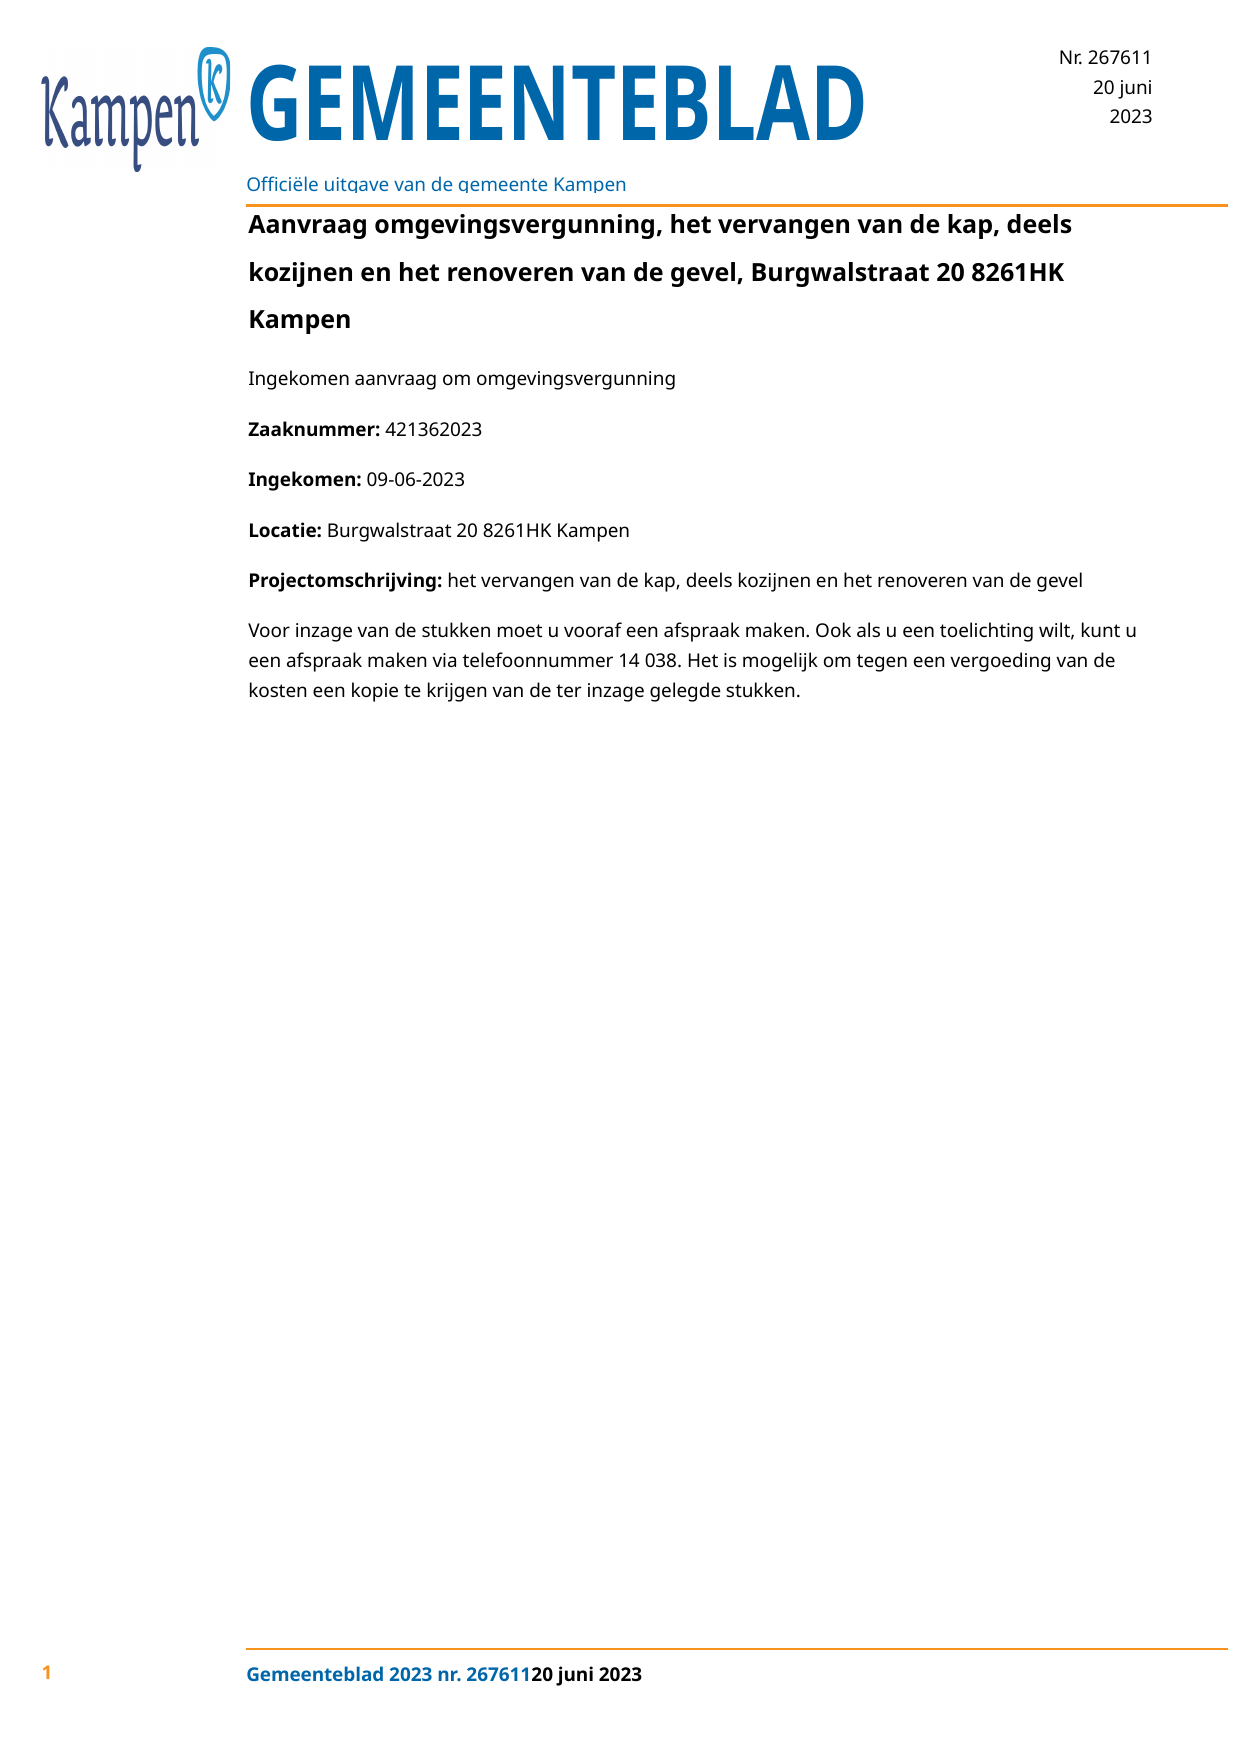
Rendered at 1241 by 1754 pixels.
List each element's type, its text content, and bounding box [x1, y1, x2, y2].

text Projectomschrijving: het vervangen van de kap, deels kozijnen en het renoveren van de gevel [248, 567, 1152, 593]
text Voor inzage van de stukken moet u vooraf een afspraak maken. Ook als u een toelichting wilt, kunt u een afspraak maken via telefoonnummer 14 038. Het is mogelijk om tegen een vergoeding van de kosten een kopie te krijgen van de ter inzage gelegde stukken. [248, 618, 1152, 702]
text Ingekomen aanvraag om omgevingsvergunning [248, 366, 1152, 391]
picture [41, 47, 231, 172]
text Ingekomen: 09-06-2023 [248, 466, 1152, 492]
text Zaaknummer: 421362023 [248, 416, 1152, 442]
text Aanvraag omgevingsvergunning, het vervangen van de kap, deels kozijnen en het renoveren van de gevel, Burgwalstraat 20 8261HK Kampen [248, 207, 1152, 336]
text Locatie: Burgwalstraat 20 8261HK Kampen [248, 517, 1152, 542]
